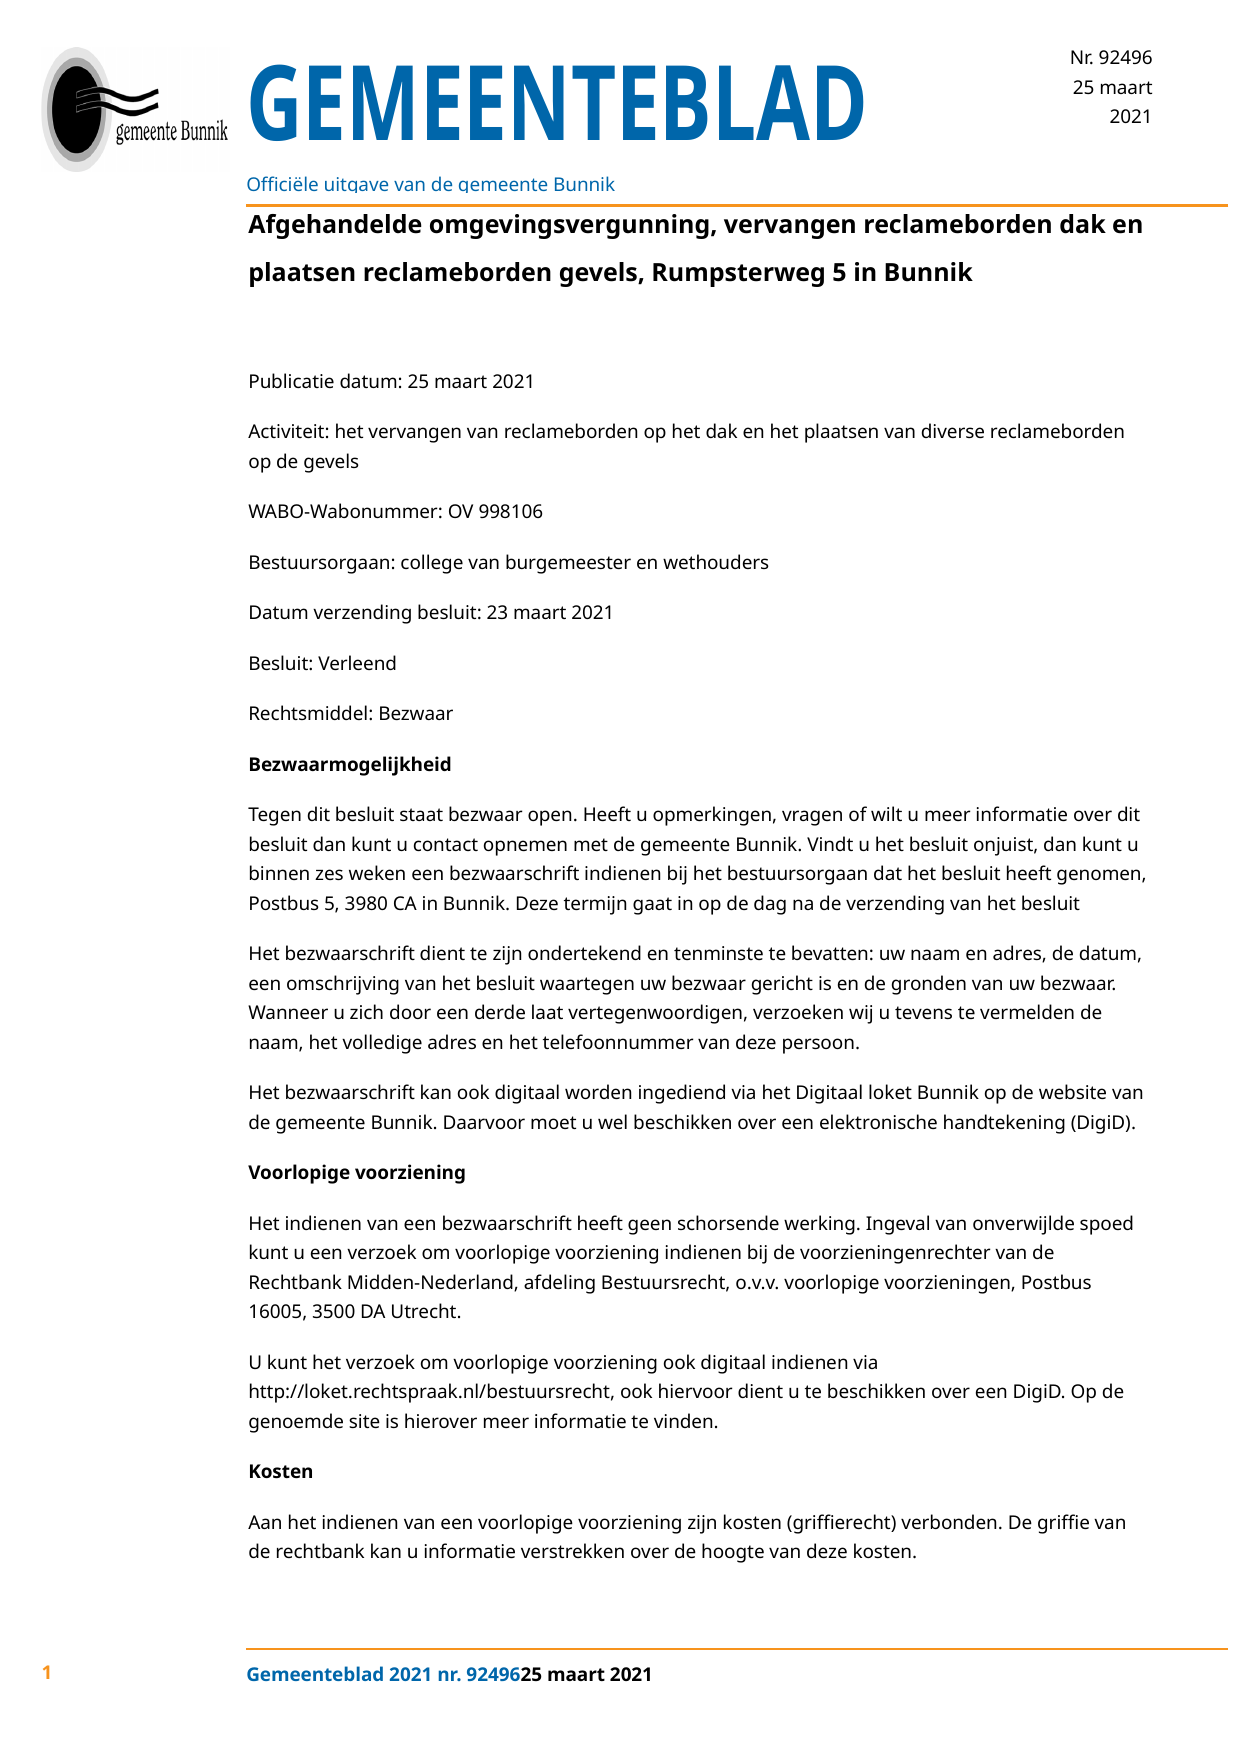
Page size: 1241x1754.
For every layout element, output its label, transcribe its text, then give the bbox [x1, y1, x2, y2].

text Afgehandelde omgevingsvergunning, vervangen reclameborden dak en plaatsen reclameborden gevels, Rumpsterweg 5 in Bunnik [248, 207, 1152, 288]
text Het bezwaarschrift kan ook digitaal worden ingediend via het Digitaal loket Bunnik op de website van de gemeente Bunnik. Daarvoor moet u wel beschikken over een elektronische handtekening (DigiD). [248, 1079, 1152, 1135]
text WABO-Wabonummer: OV 998106 [248, 499, 1152, 524]
text Het indienen van een bezwaarschrift heeft geen schorsende werking. Ingeval van onverwijlde spoed kunt u een verzoek om voorlopige voorziening indienen bij de voorzieningenrechter van de Rechtbank Midden-Nederland, afdeling Bestuursrecht, o.v.v. voorlopige voorzieningen, Postbus 16005, 3500 DA Utrecht. [248, 1210, 1152, 1324]
text Rechtsmiddel: Bezwaar [248, 700, 1152, 726]
text U kunt het verzoek om voorlopige voorziening ook digitaal indienen via http://loket.rechtspraak.nl/bestuursrecht, ook hiervoor dient u te beschikken over een DigiD. Op de genoemde site is hierover meer informatie te vinden. [248, 1349, 1152, 1434]
text Voorlopige voorziening [248, 1159, 1152, 1185]
text Tegen dit besluit staat bezwaar open. Heeft u opmerkingen, vragen of wilt u meer informatie over dit besluit dan kunt u contact opnemen met de gemeente Bunnik. Vindt u het besluit onjuist, dan kunt u binnen zes weken een bezwaarschrift indienen bij het bestuursorgaan dat het besluit heeft genomen, Postbus 5, 3980 CA in Bunnik. Deze termijn gaat in op de dag na de verzending van het besluit [248, 801, 1152, 916]
text Bezwaarmogelijkheid [248, 751, 1152, 777]
text Besluit: Verleend [248, 650, 1152, 676]
text Publicatie datum: 25 maart 2021 [248, 368, 1152, 394]
text Het bezwaarschrift dient te zijn ondertekend en tenminste te bevatten: uw naam en adres, de datum, een omschrijving van het besluit waartegen uw bezwaar gericht is en de gronden van uw bezwaar. Wanneer u zich door een derde laat vertegenwoordigen, verzoeken wij u tevens te vermelden de naam, het volledige adres en het telefoonnummer van deze persoon. [248, 940, 1152, 1055]
text Aan het indienen van een voorlopige voorziening zijn kosten (griffierecht) verbonden. De griffie van de rechtbank kan u informatie verstrekken over de hoogte van deze kosten. [248, 1509, 1152, 1564]
text Activiteit: het vervangen van reclameborden op het dak en het plaatsen van diverse reclameborden op de gevels [248, 419, 1152, 474]
text Bestuursorgaan: college van burgemeester en wethouders [248, 549, 1152, 575]
text Datum verzending besluit: 23 maart 2021 [248, 599, 1152, 625]
picture [41, 47, 231, 172]
text Kosten [248, 1459, 1152, 1484]
